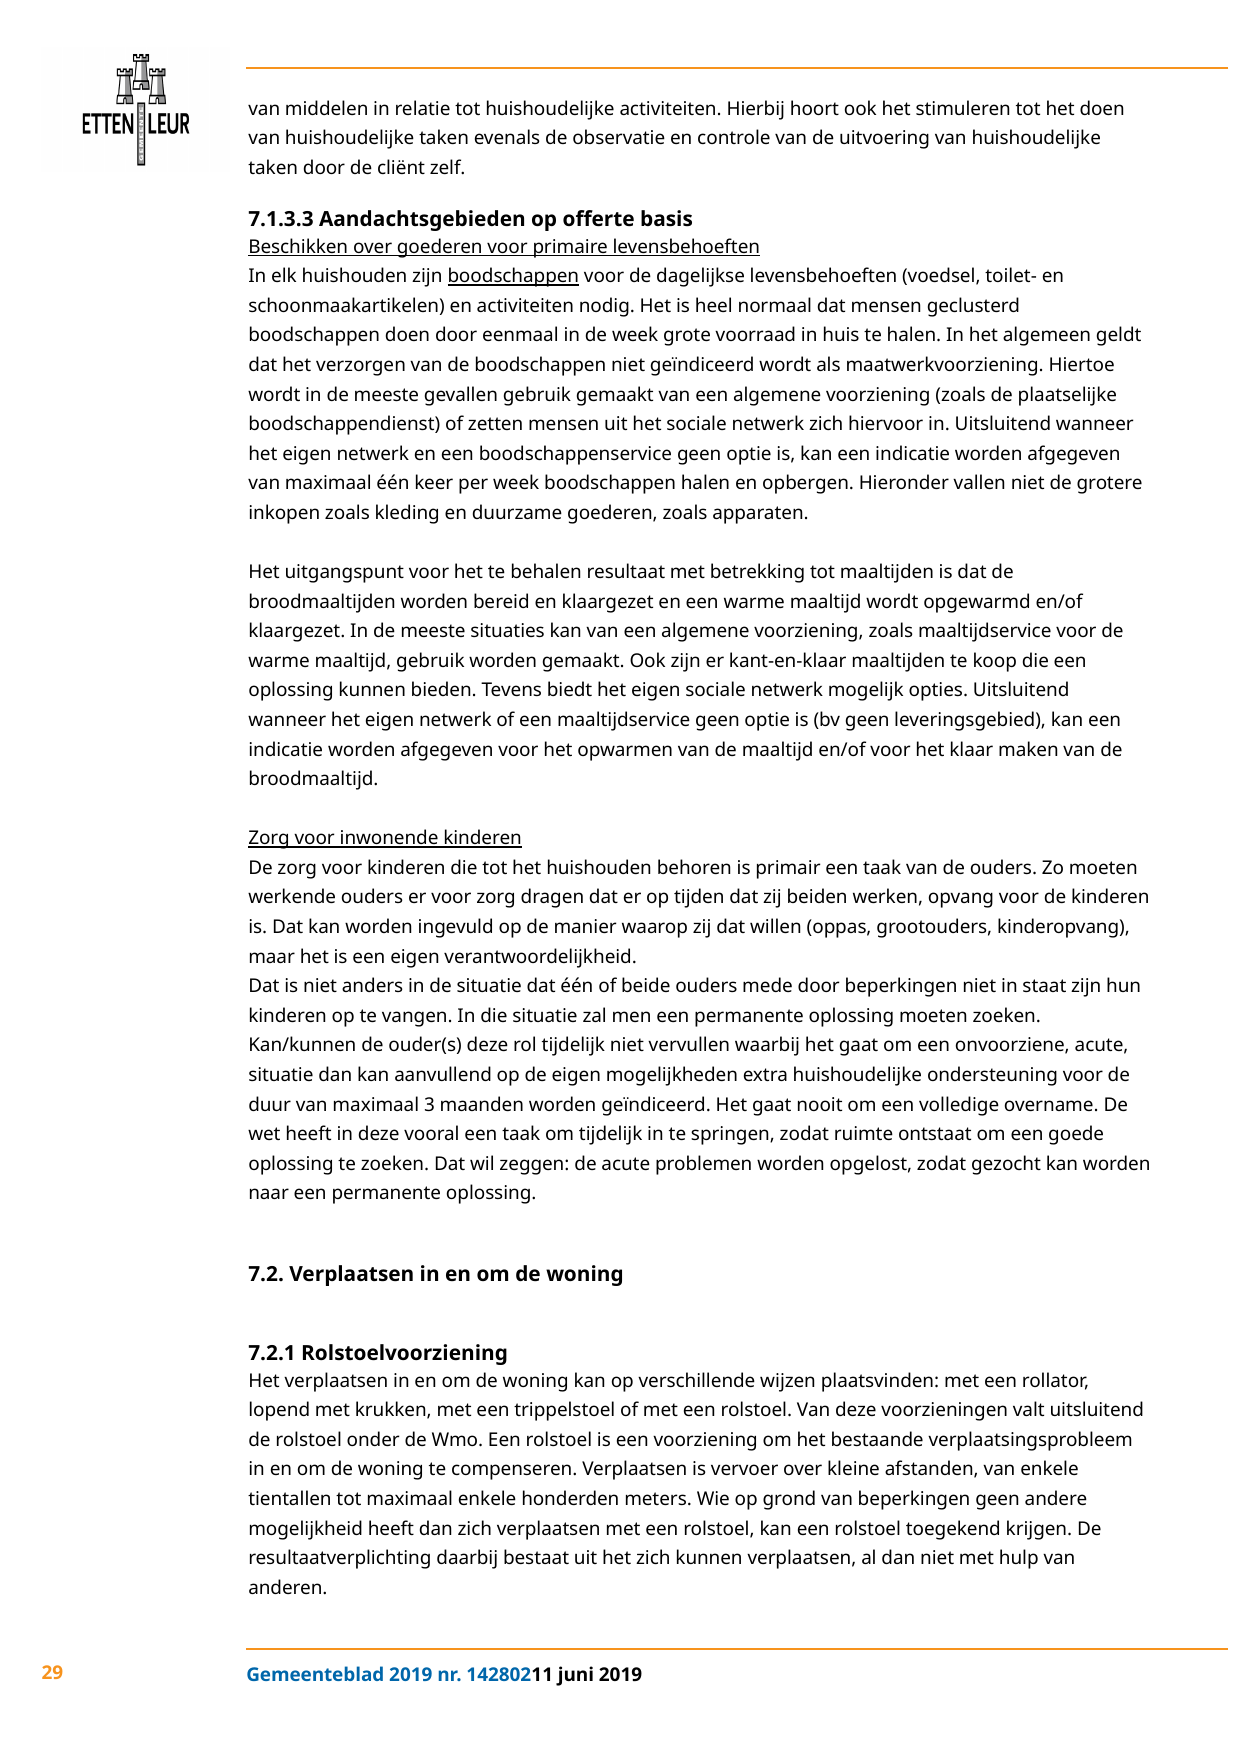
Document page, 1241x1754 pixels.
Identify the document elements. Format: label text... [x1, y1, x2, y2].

text Het verplaatsen in en om de woning kan op verschillende wijzen plaatsvinden: met een rollator, lopend met krukken, met een trippelstoel of met een rolstoel. Van deze voorzieningen valt uitsluitend de rolstoel onder de Wmo. Een rolstoel is een voorziening om het bestaande verplaatsingsprobleem in en om de woning te compenseren. Verplaatsen is vervoer over kleine afstanden, van enkele tientallen tot maximaal enkele honderden meters. Wie op grond van beperkingen geen andere mogelijkheid heeft dan zich verplaatsen met een rolstoel, kan een rolstoel toegekend krijgen. De resultaatverplichting daarbij bestaat uit het zich kunnen verplaatsen, al dan niet met hulp van anderen. [248, 1367, 1152, 1599]
text Dat is niet anders in de situatie dat één of beide ouders mede door beperkingen niet in staat zijn hun kinderen op te vangen. In die situatie zal men een permanente oplossing moeten zoeken. Kan/kunnen de ouder(s) deze rol tijdelijk niet vervullen waarbij het gaat om een onvoorziene, acute, situatie dan kan aanvullend op de eigen mogelijkheden extra huishoudelijke ondersteuning voor de duur van maximaal 3 maanden worden geïndiceerd. Het gaat nooit om een volledige overname. De wet heeft in deze vooral een taak om tijdelijk in te springen, zodat ruimte ontstaat om een goede oplossing te zoeken. Dat wil zeggen: de acute problemen worden opgelost, zodat gezocht kan worden naar een permanente oplossing. [248, 972, 1152, 1205]
text 7.2. Verplaatsen in en om de woning [248, 1259, 1152, 1288]
text Het uitgangspunt voor het te behalen resultaat met betrekking tot maaltijden is dat de broodmaaltijden worden bereid en klaargezet en een warme maaltijd wordt opgewarmd en/of klaargezet. In de meeste situaties kan van een algemene voorziening, zoals maaltijdservice voor de warme maaltijd, gebruik worden gemaakt. Ook zijn er kant-en-klaar maaltijden te koop die een oplossing kunnen bieden. Tevens biedt het eigen sociale netwerk mogelijk opties. Uitsluitend wanneer het eigen netwerk of een maaltijdservice geen optie is (bv geen leveringsgebied), kan een indicatie worden afgegeven voor het opwarmen van de maaltijd en/of voor het klaar maken van de broodmaaltijd. [248, 558, 1152, 791]
text De zorg voor kinderen die tot het huishouden behoren is primair een taak van de ouders. Zo moeten werkende ouders er voor zorg dragen dat er op tijden dat zij beiden werken, opvang voor de kinderen is. Dat kan worden ingevuld op de manier waarop zij dat willen (oppas, grootouders, kinderopvang), maar het is een eigen verantwoordelijkheid. [248, 854, 1152, 968]
picture [41, 47, 231, 172]
text van middelen in relatie tot huishoudelijke activiteiten. Hierbij hoort ook het stimuleren tot het doen van huishoudelijke taken evenals de observatie en controle van de uitvoering van huishoudelijke taken door de cliënt zelf. [248, 95, 1152, 180]
text Zorg voor inwonende kinderen [248, 824, 1152, 850]
text In elk huishouden zijn boodschappen voor de dagelijkse levensbehoeften (voedsel, toilet- en schoonmaakartikelen) en activiteiten nodig. Het is heel normaal dat mensen geclusterd boodschappen doen door eenmaal in de week grote voorraad in huis te halen. In het algemeen geldt dat het verzorgen van de boodschappen niet geïndiceerd wordt als maatwerkvoorziening. Hiertoe wordt in de meeste gevallen gebruik gemaakt van een algemene voorziening (zoals de plaatselijke boodschappendienst) of zetten mensen uit het sociale netwerk zich hiervoor in. Uitsluitend wanneer het eigen netwerk en een boodschappenservice geen optie is, kan een indicatie worden afgegeven van maximaal één keer per week boodschappen halen en opbergen. Hieronder vallen niet de grotere inkopen zoals kleding en duurzame goederen, zoals apparaten. [248, 262, 1152, 525]
text Beschikken over goederen voor primaire levensbehoeften [248, 233, 1152, 258]
text 7.2.1 Rolstoelvoorziening [248, 1338, 1152, 1367]
text 7.1.3.3 Aandachtsgebieden op offerte basis [248, 204, 1152, 233]
